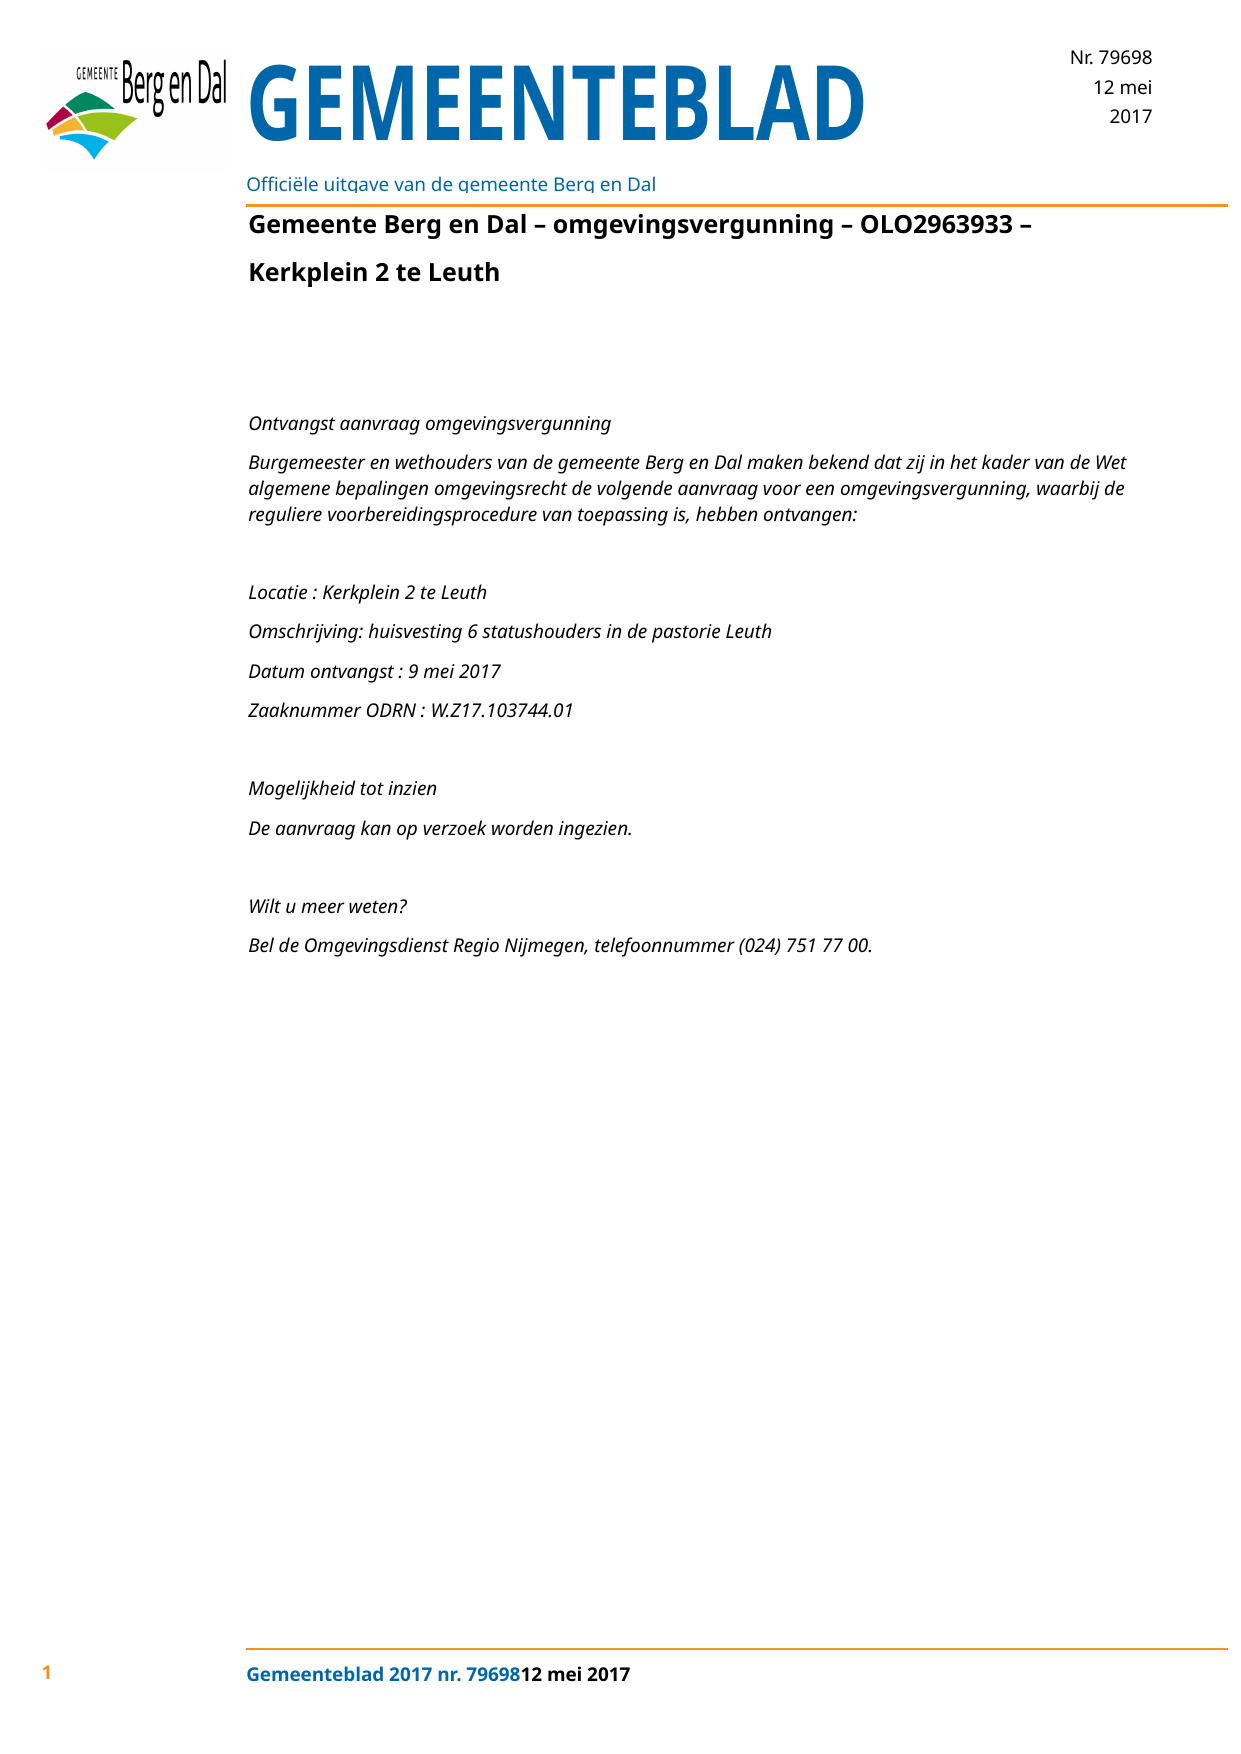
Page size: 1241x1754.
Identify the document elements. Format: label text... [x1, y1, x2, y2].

text De aanvraag kan op verzoek worden ingezien. [248, 815, 1152, 841]
picture [41, 47, 231, 172]
text Burgemeester en wethouders van de gemeente Berg en Dal maken bekend dat zij in het kader van de Wet algemene bepalingen omgevingsrecht de volgende aanvraag voor een omgevingsvergunning, waarbij de reguliere voorbereidingsprocedure van toepassing is, hebben ontvangen: [248, 449, 1152, 526]
text Mogelijkheid tot inzien [248, 776, 1152, 801]
text Wilt u meer weten? [248, 893, 1152, 919]
text Omschrijving: huisvesting 6 statushouders in de pastorie Leuth [248, 618, 1152, 644]
text Zaaknummer ODRN : W.Z17.103744.01 [248, 697, 1152, 723]
text Ontvangst aanvraag omgevingsvergunning [248, 410, 1152, 436]
text Gemeente Berg en Dal – omgevingsvergunning – OLO2963933 – Kerkplein 2 te Leuth [248, 207, 1152, 288]
text Datum ontvangst : 9 mei 2017 [248, 658, 1152, 683]
text Locatie : Kerkplein 2 te Leuth [248, 579, 1152, 605]
text Bel de Omgevingsdienst Regio Nijmegen, telefoonnummer (024) 751 77 00. [248, 933, 1152, 958]
